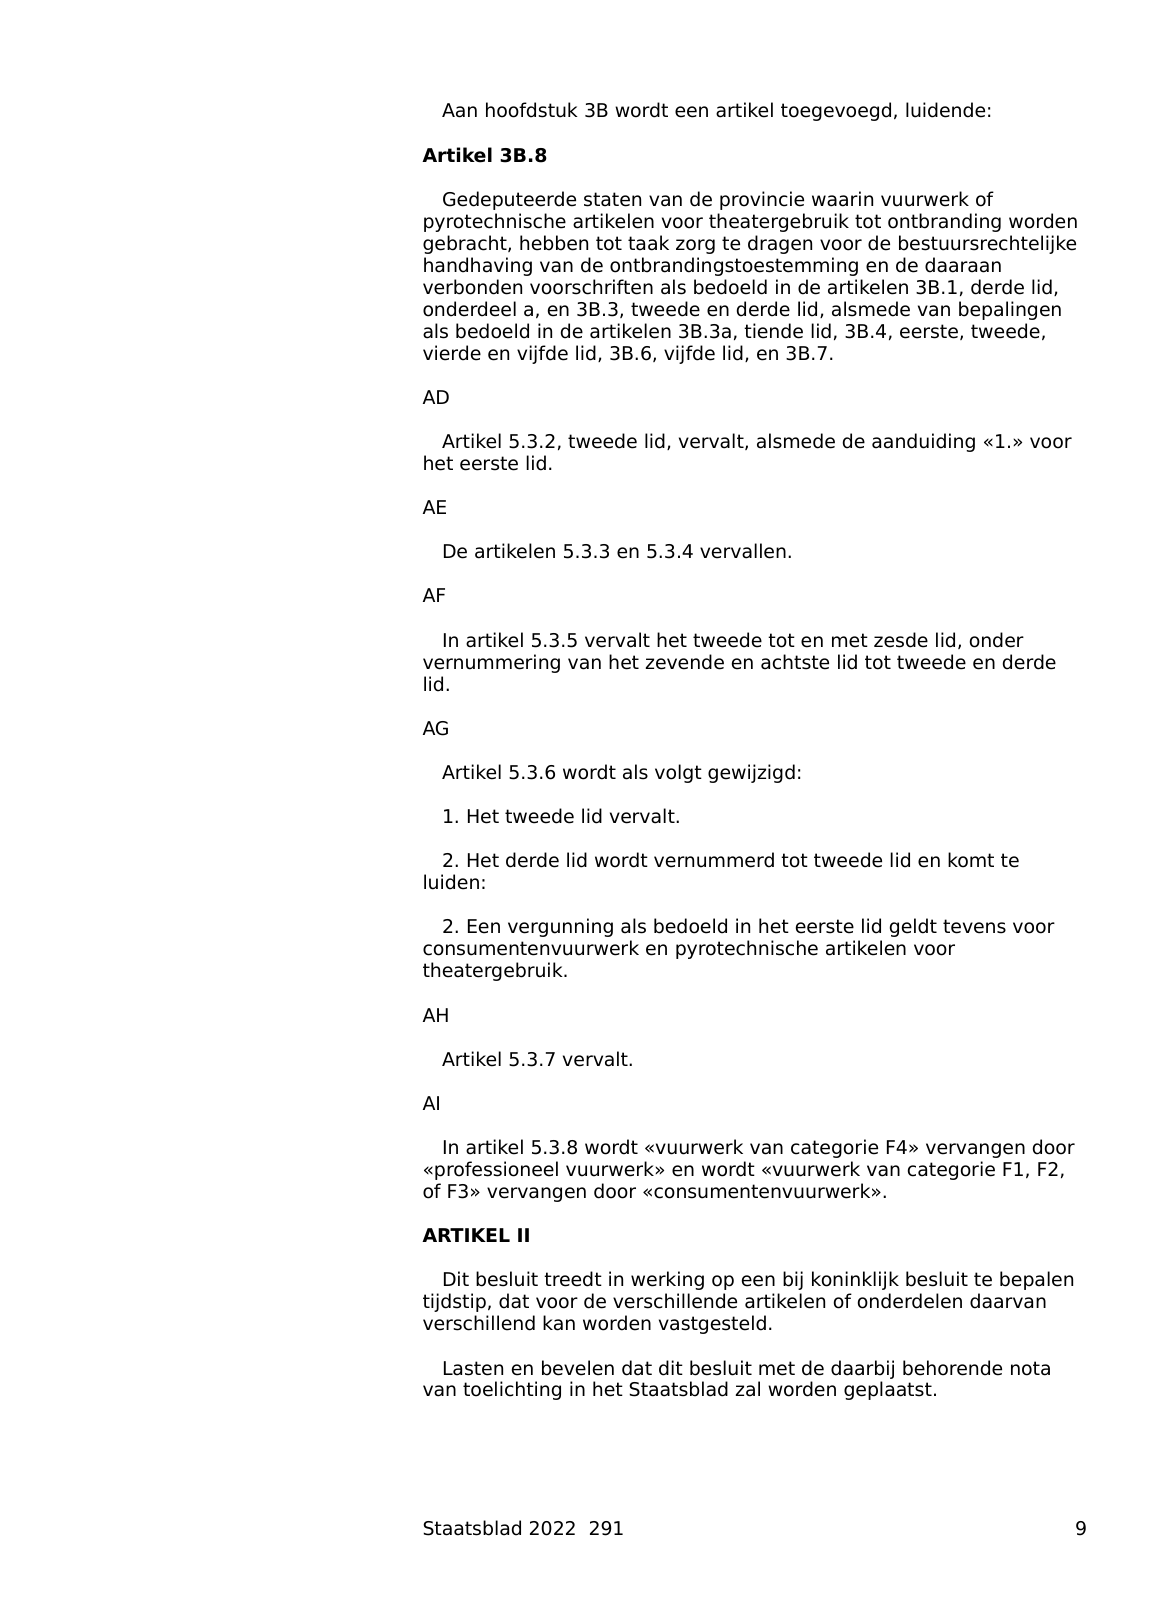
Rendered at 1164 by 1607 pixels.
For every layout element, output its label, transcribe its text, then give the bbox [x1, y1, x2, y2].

text Lasten en bevelen dat dit besluit met de daarbij behorende nota van toelichting in het Staatsblad zal worden geplaatst. [422, 1357, 1087, 1401]
text Artikel 5.3.2, tweede lid, vervalt, alsmede de aanduiding «1.» voor het eerste lid. [422, 431, 1087, 475]
text AI [422, 1093, 1087, 1115]
text In artikel 5.3.5 vervalt het tweede tot en met zesde lid, onder vernummering van het zevende en achtste lid tot tweede en derde lid. [422, 629, 1087, 696]
subtitle ARTIKEL II [422, 1225, 1087, 1247]
text AE [422, 497, 1087, 519]
text Gedeputeerde staten van de provincie waarin vuurwerk of pyrotechnische artikelen voor theatergebruik tot ontbranding worden gebracht, hebben tot taak zorg te dragen voor de bestuursrechtelijke handhaving van de ontbrandingstoestemming en de daaraan verbonden voorschriften als bedoeld in de artikelen 3B.1, derde lid, onderdeel a, en 3B.3, tweede en derde lid, alsmede van bepalingen als bedoeld in de artikelen 3B.3a, tiende lid, 3B.4, eerste, tweede, vierde en vijfde lid, 3B.6, vijfde lid, en 3B.7. [422, 189, 1087, 364]
text Dit besluit treedt in werking op een bij koninklijk besluit te bepalen tijdstip, dat voor de verschillende artikelen of onderdelen daarvan verschillend kan worden vastgesteld. [422, 1269, 1087, 1335]
text In artikel 5.3.8 wordt «vuurwerk van categorie F4» vervangen door «professioneel vuurwerk» en wordt «vuurwerk van categorie F1, F2, of F3» vervangen door «consumentenvuurwerk». [422, 1137, 1087, 1203]
text AH [422, 1004, 1087, 1026]
subtitle Artikel 3B.8 [422, 144, 1087, 167]
text 2. Het derde lid wordt vernummerd tot tweede lid en komt te luiden: [422, 850, 1087, 894]
text Aan hoofdstuk 3B wordt een artikel toegevoegd, luidende: [422, 100, 1087, 122]
text De artikelen 5.3.3 en 5.3.4 vervallen. [422, 541, 1087, 563]
text Artikel 5.3.7 vervalt. [422, 1049, 1087, 1071]
text Artikel 5.3.6 wordt als volgt gewijzigd: [422, 762, 1087, 784]
text 2. Een vergunning als bedoeld in het eerste lid geldt tevens voor consumentenvuurwerk en pyrotechnische artikelen voor theatergebruik. [422, 916, 1087, 982]
text AD [422, 387, 1087, 409]
text AG [422, 718, 1087, 740]
text AF [422, 585, 1087, 607]
text 1. Het tweede lid vervalt. [422, 806, 1087, 828]
